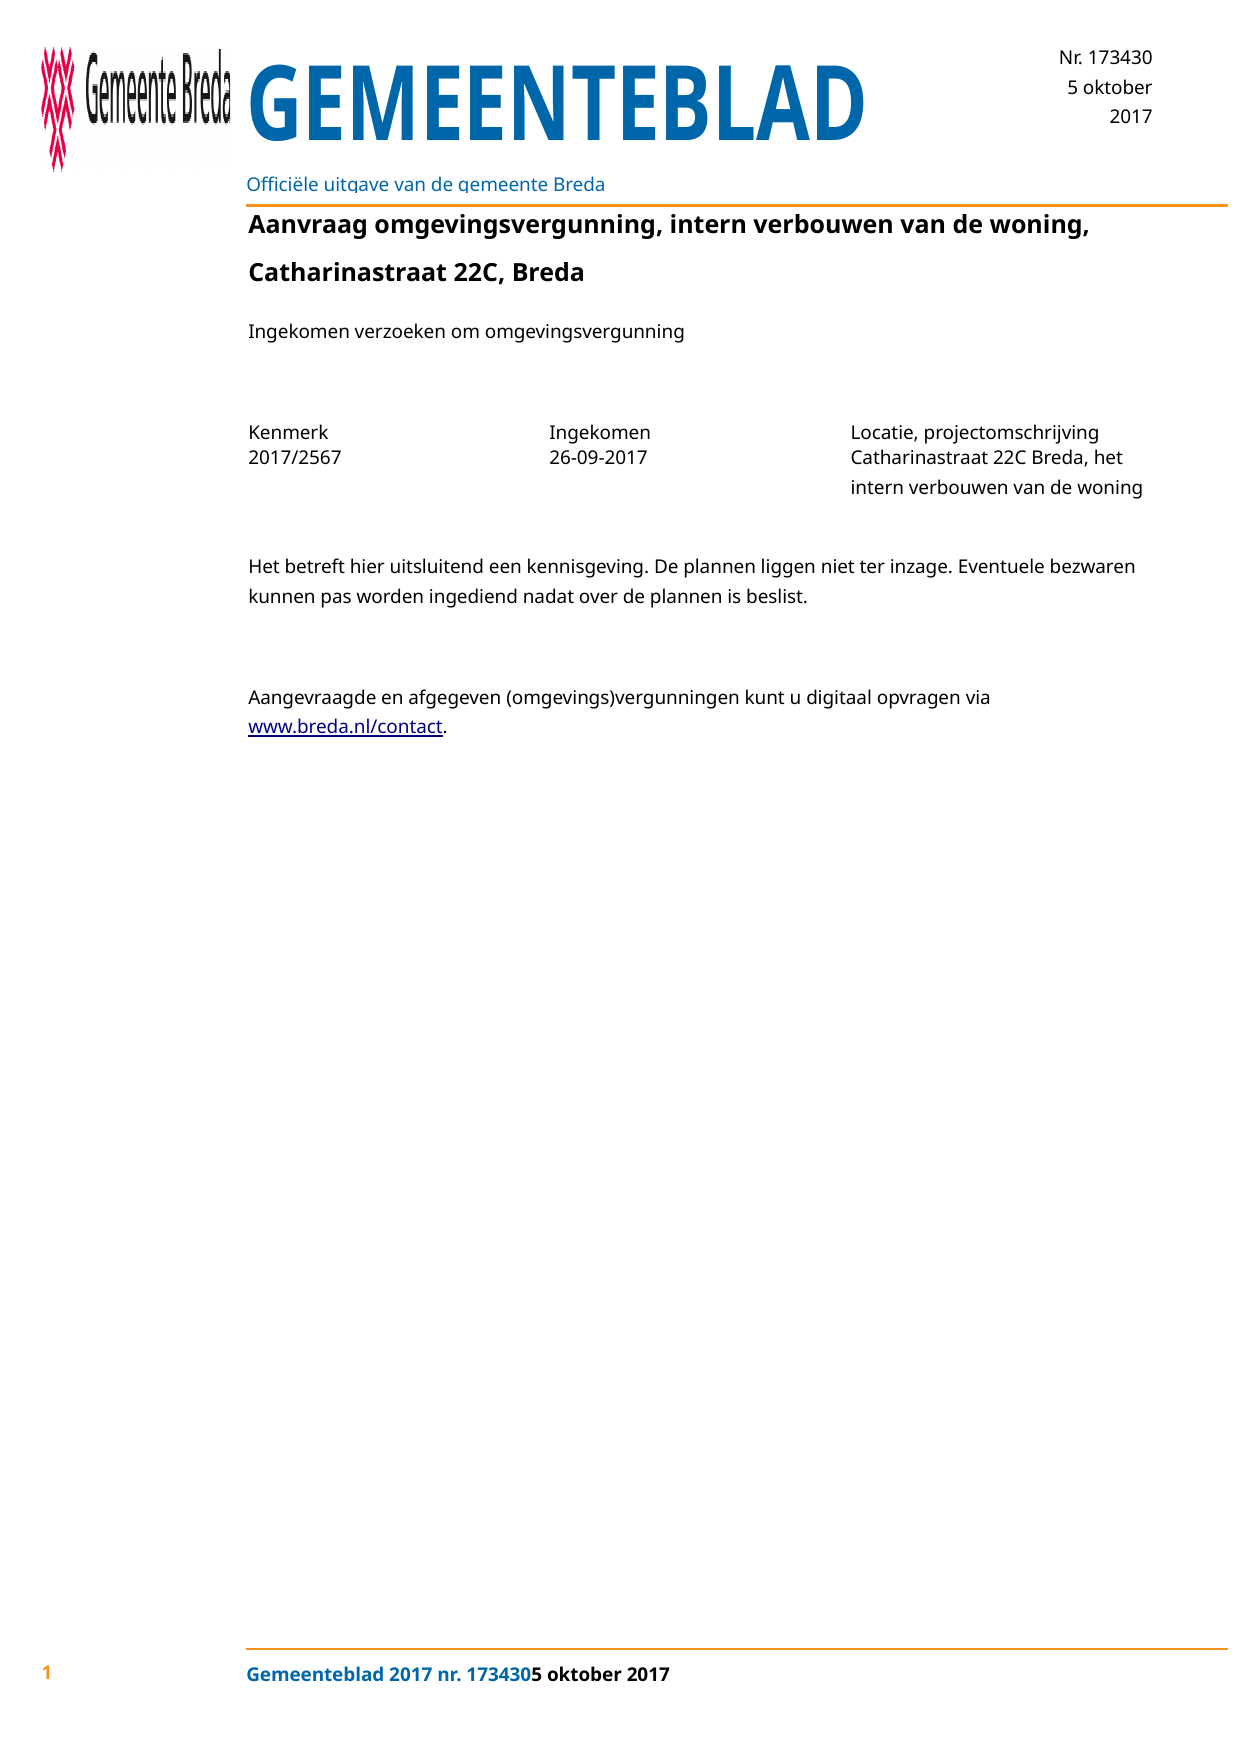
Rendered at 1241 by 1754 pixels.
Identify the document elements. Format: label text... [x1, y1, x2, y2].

text Aanvraag omgevingsvergunning, intern verbouwen van de woning, Catharinastraat 22C, Breda [248, 207, 1152, 288]
table_header Locatie, projectomschrijving [850, 419, 1152, 444]
table_cell 2017/2567 [248, 445, 549, 500]
table_cell 26-09-2017 [549, 445, 850, 500]
text Aangevraagde en afgegeven (omgevings)vergunningen kunt u digitaal opvragen via www.breda.nl/contact. [248, 684, 1152, 739]
table_cell Catharinastraat 22C Breda, het intern verbouwen van de woning [850, 445, 1152, 500]
picture [41, 47, 231, 172]
table_header Ingekomen [549, 419, 850, 444]
text Ingekomen verzoeken om omgevingsvergunning [248, 318, 1152, 344]
table_header Kenmerk [248, 419, 549, 444]
text Het betreft hier uitsluitend een kennisgeving. De plannen liggen niet ter inzage. Eventuele bezwaren kunnen pas worden ingediend nadat over de plannen is beslist. [248, 553, 1152, 609]
